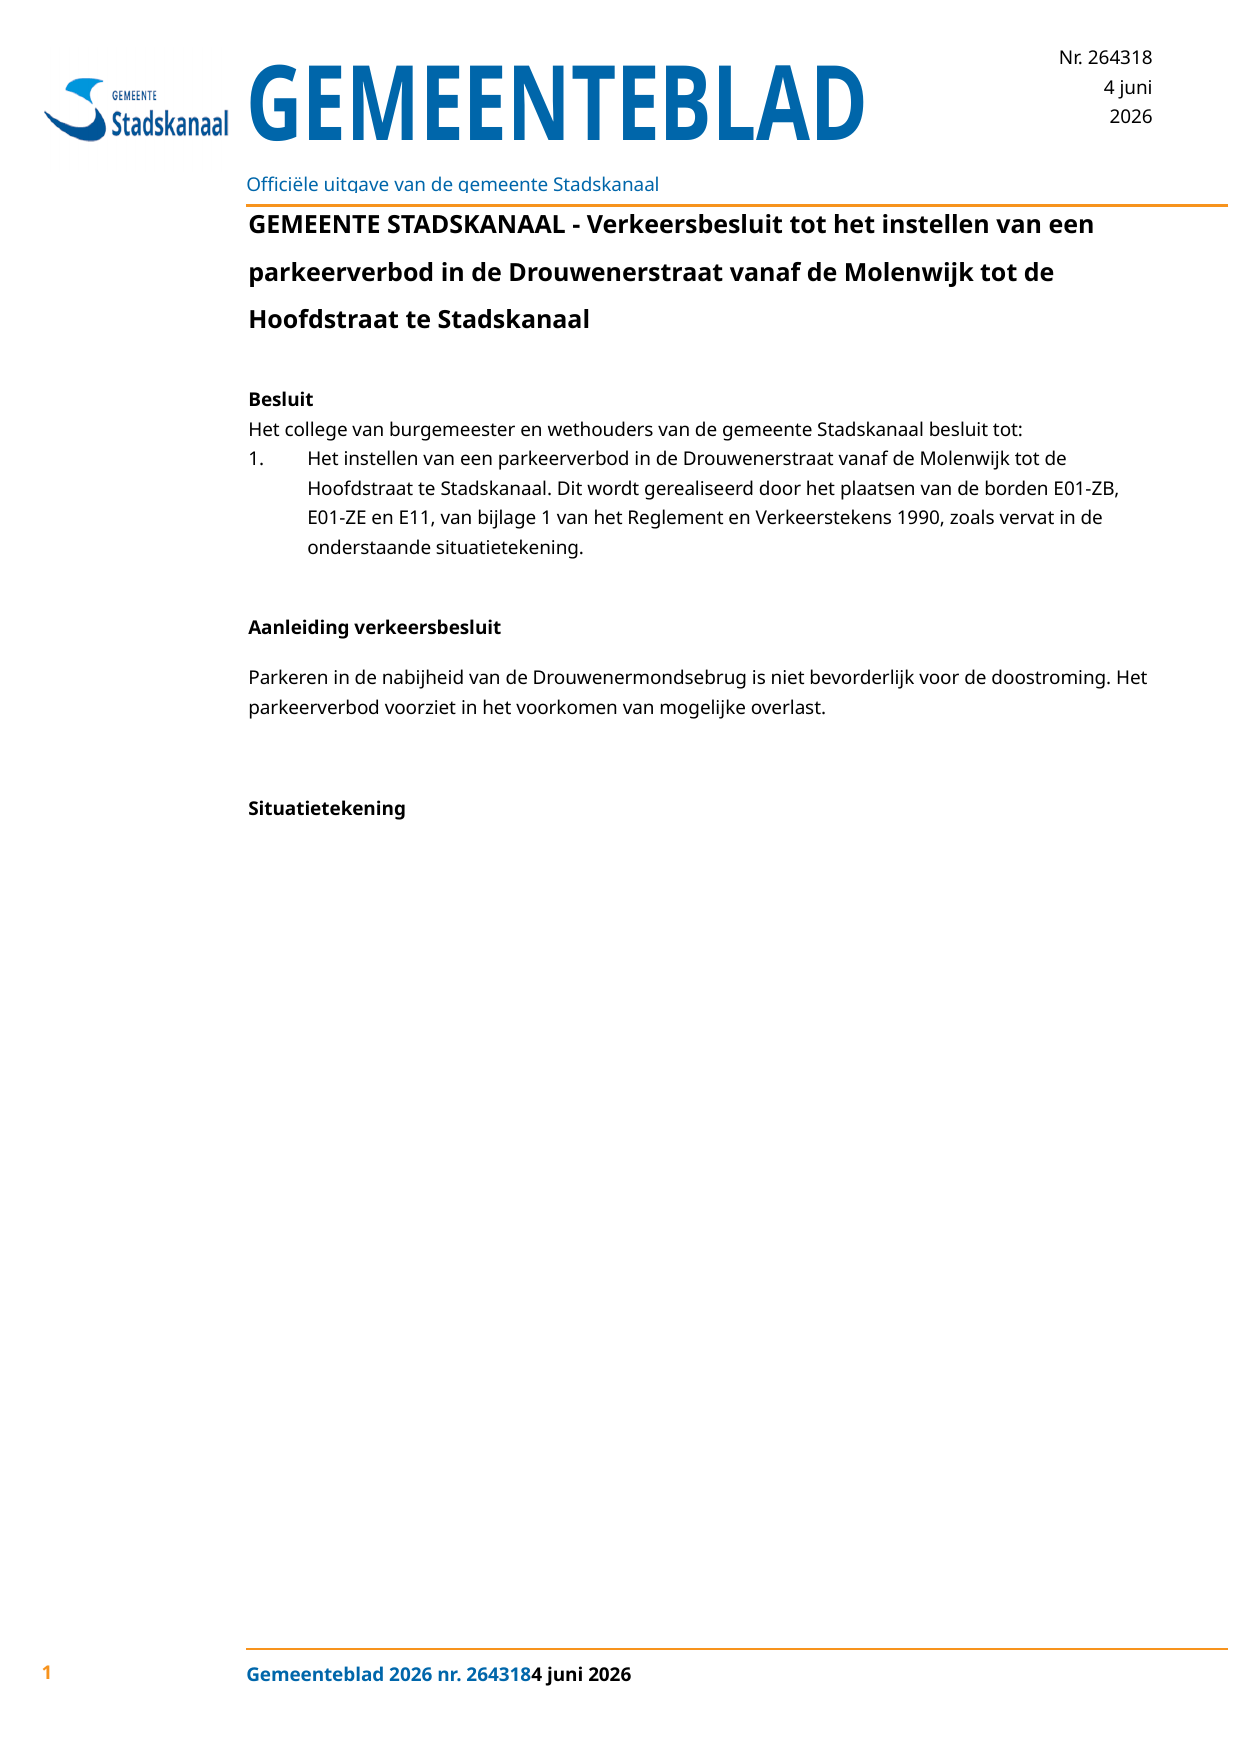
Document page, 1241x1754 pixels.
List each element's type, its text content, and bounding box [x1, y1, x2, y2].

list Het instellen van een parkeerverbod in de Drouwenerstraat vanaf de Molenwijk tot de Hoofdstraat te Stadskanaal. Dit wordt gerealiseerd door het plaatsen van de borden E01-ZB, E01-ZE en E11, van bijlage 1 van het Reglement en Verkeerstekens 1990, zoals vervat in de onderstaande situatietekening. [248, 445, 1152, 560]
text Het college van burgemeester en wethouders van de gemeente Stadskanaal besluit tot: [248, 416, 1152, 442]
text Situatietekening [248, 795, 1152, 821]
text Besluit [248, 386, 1152, 412]
text GEMEENTE STADSKANAAL - Verkeersbesluit tot het instellen van een parkeerverbod in de Drouwenerstraat vanaf de Molenwijk tot de Hoofdstraat te Stadskanaal [248, 207, 1152, 336]
picture [41, 47, 231, 172]
text Aanleiding verkeersbesluit [248, 614, 1152, 640]
text Parkeren in de nabijheid van de Drouwenermondsebrug is niet bevorderlijk voor de doostroming. Het parkeerverbod voorziet in het voorkomen van mogelijke overlast. [248, 664, 1152, 720]
